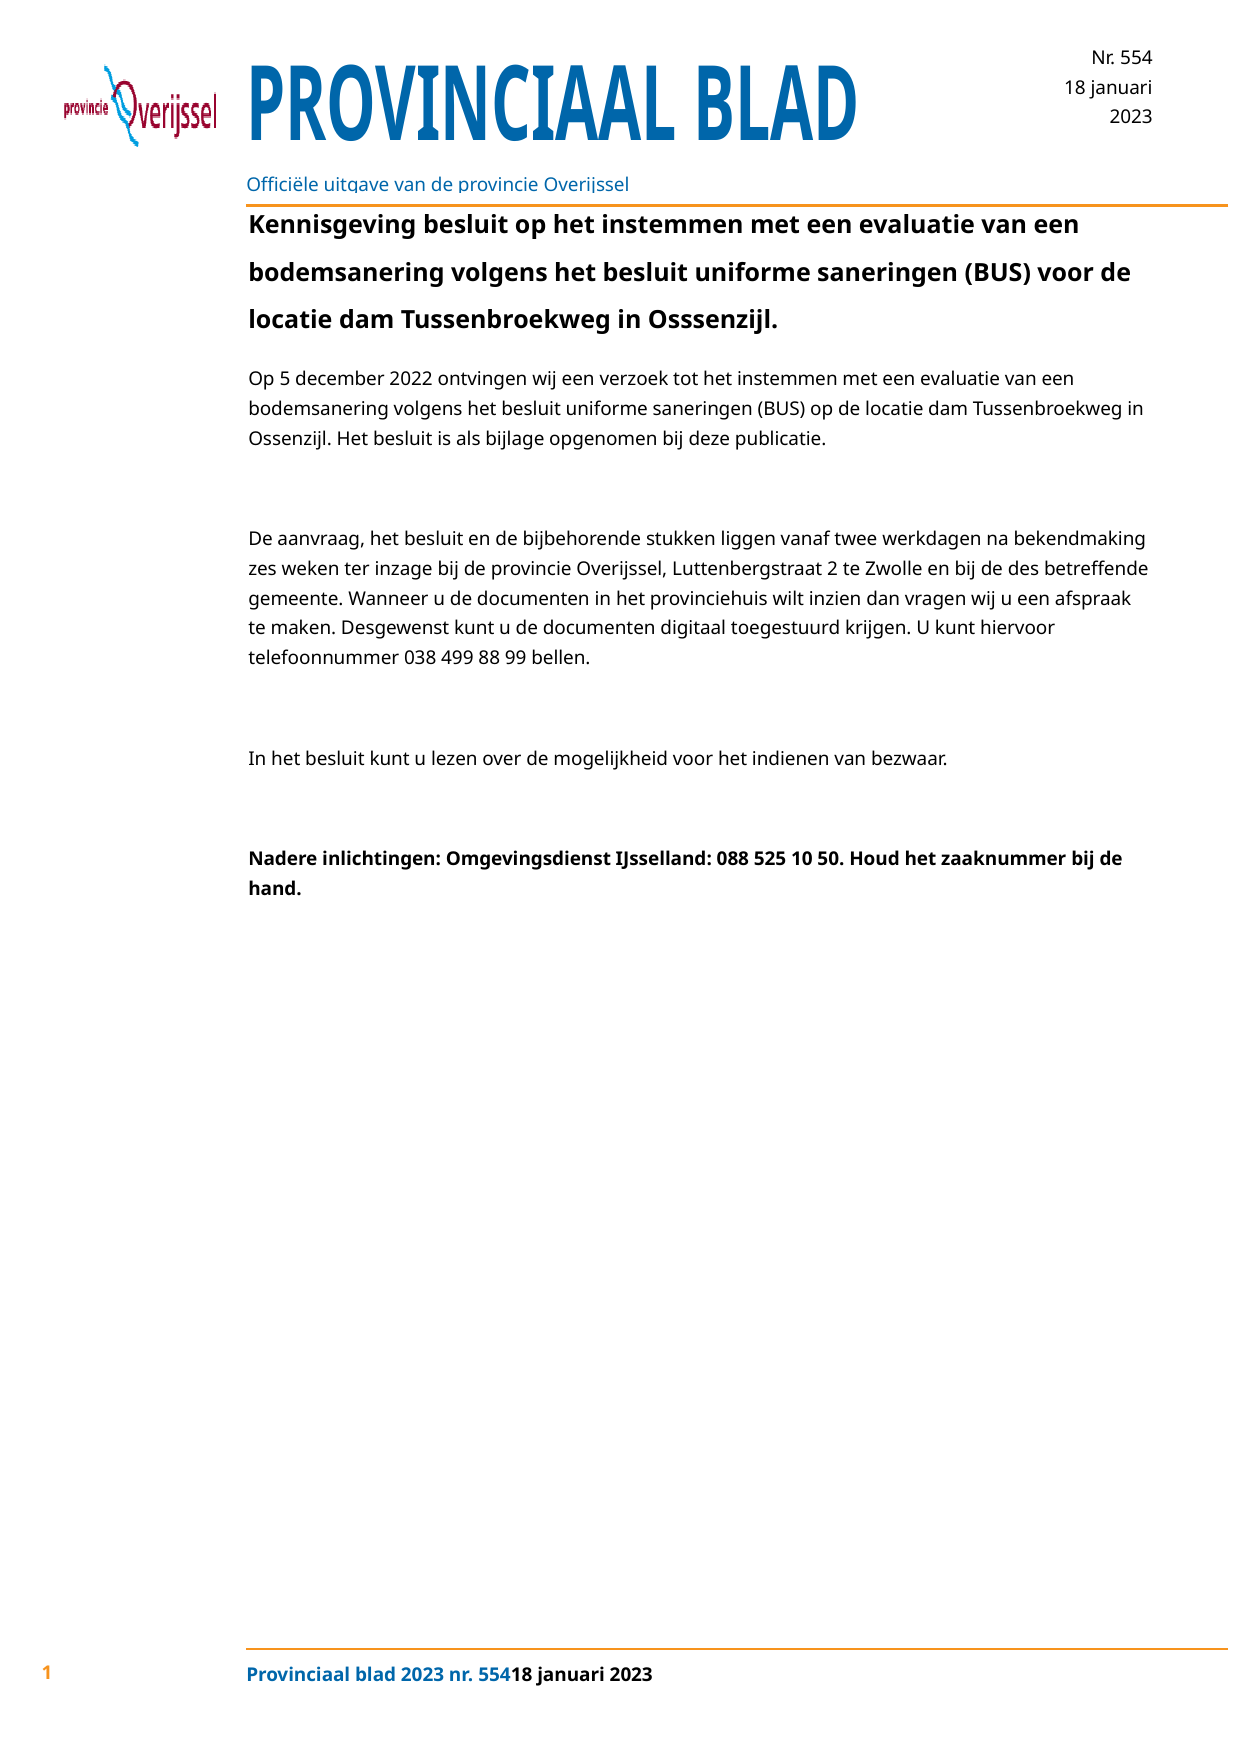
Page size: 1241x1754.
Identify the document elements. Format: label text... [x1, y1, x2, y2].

picture [41, 47, 231, 172]
text Op 5 december 2022 ontvingen wij een verzoek tot het instemmen met een evaluatie van een bodemsanering volgens het besluit uniforme saneringen (BUS) op de locatie dam Tussenbroekweg in Ossenzijl. Het besluit is als bijlage opgenomen bij deze publicatie. [248, 366, 1152, 450]
text In het besluit kunt u lezen over de mogelijkheid voor het indienen van bezwaar. [248, 745, 1152, 770]
text De aanvraag, het besluit en de bijbehorende stukken liggen vanaf twee werkdagen na bekendmaking zes weken ter inzage bij de provincie Overijssel, Luttenbergstraat 2 te Zwolle en bij de des betreffende gemeente. Wanneer u de documenten in het provinciehuis wilt inzien dan vragen wij u een afspraak te maken. Desgewenst kunt u de documenten digitaal toegestuurd krijgen. U kunt hiervoor telefoonnummer 038 499 88 99 bellen. [248, 526, 1152, 669]
text Nadere inlichtingen: Omgevingsdienst IJsselland: 088 525 10 50. Houd het zaaknummer bij de hand. [248, 846, 1152, 901]
text Kennisgeving besluit op het instemmen met een evaluatie van een bodemsanering volgens het besluit uniforme saneringen (BUS) voor de locatie dam Tussenbroekweg in Osssenzijl. [248, 207, 1152, 336]
